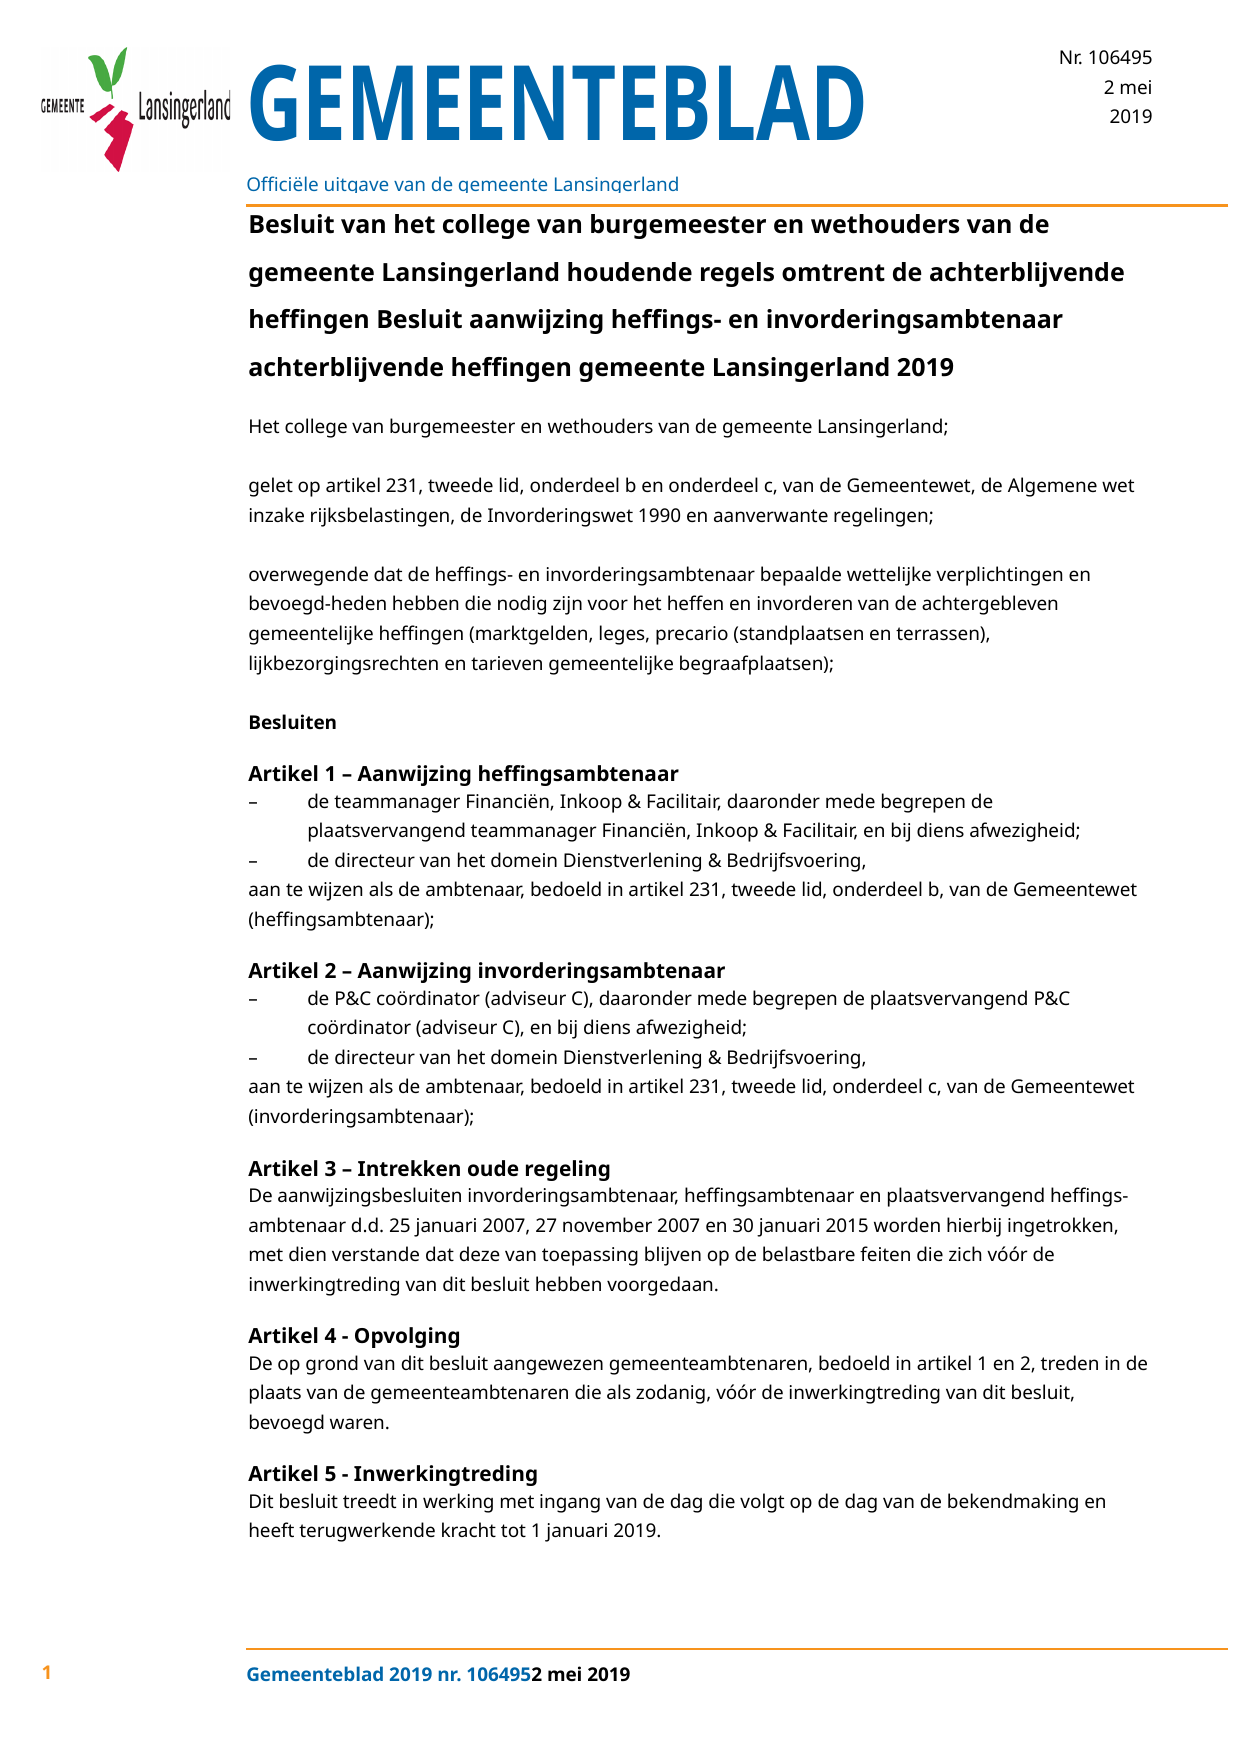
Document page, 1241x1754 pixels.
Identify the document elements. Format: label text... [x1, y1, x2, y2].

text Besluiten [248, 709, 1152, 735]
text gelet op artikel 231, tweede lid, onderdeel b en onderdeel c, van de Gemeentewet, de Algemene wet inzake rijksbelastingen, de Invorderingswet 1990 en aanverwante regelingen; [248, 472, 1152, 528]
text Artikel 4 - Opvolging [248, 1321, 1152, 1350]
text Artikel 3 – Intrekken oude regeling [248, 1154, 1152, 1182]
list de teammanager Financiën, Inkoop & Facilitair, daaronder mede begrepen de plaatsvervangend teammanager Financiën, Inkoop & Facilitair, en bij diens afwezigheid; [248, 788, 1152, 843]
list de P&C coördinator (adviseur C), daaronder mede begrepen de plaatsvervangend P&C coördinator (adviseur C), en bij diens afwezigheid; [248, 985, 1152, 1040]
text aan te wijzen als de ambtenaar, bedoeld in artikel 231, tweede lid, onderdeel b, van de Gemeentewet (heffingsambtenaar); [248, 877, 1152, 932]
text Dit besluit treedt in werking met ingang van de dag die volgt op de dag van de bekendmaking en heeft terugwerkende kracht tot 1 januari 2019. [248, 1488, 1152, 1543]
text De op grond van dit besluit aangewezen gemeenteambtenaren, bedoeld in artikel 1 en 2, treden in de plaats van de gemeenteambtenaren die als zodanig, vóór de inwerkingtreding van dit besluit, bevoegd waren. [248, 1350, 1152, 1435]
text De aanwijzingsbesluiten invorderingsambtenaar, heffingsambtenaar en plaatsvervangend heffings-ambtenaar d.d. 25 januari 2007, 27 november 2007 en 30 januari 2015 worden hierbij ingetrokken, met dien verstande dat deze van toepassing blijven op de belastbare feiten die zich vóór de inwerkingtreding van dit besluit hebben voorgedaan. [248, 1182, 1152, 1297]
text overwegende dat de heffings- en invorderingsambtenaar bepaalde wettelijke verplichtingen en bevoegd-heden hebben die nodig zijn voor het heffen en invorderen van de achtergebleven gemeentelijke heffingen (marktgelden, leges, precario (standplaatsen en terrassen), lijkbezorgingsrechten en tarieven gemeentelijke begraafplaatsen); [248, 561, 1152, 676]
text Artikel 5 - Inwerkingtreding [248, 1459, 1152, 1488]
text Het college van burgemeester en wethouders van de gemeente Lansingerland; [248, 413, 1152, 439]
list de directeur van het domein Dienstverlening & Bedrijfsvoering, [248, 1044, 1152, 1070]
text Besluit van het college van burgemeester en wethouders van de gemeente Lansingerland houdende regels omtrent de achterblijvende heffingen Besluit aanwijzing heffings- en invorderingsambtenaar achterblijvende heffingen gemeente Lansingerland 2019 [248, 207, 1152, 384]
text Artikel 1 – Aanwijzing heffingsambtenaar [248, 759, 1152, 788]
picture [41, 47, 231, 172]
list de directeur van het domein Dienstverlening & Bedrijfsvoering, [248, 847, 1152, 873]
text Artikel 2 – Aanwijzing invorderingsambtenaar [248, 957, 1152, 985]
text aan te wijzen als de ambtenaar, bedoeld in artikel 231, tweede lid, onderdeel c, van de Gemeentewet (invorderingsambtenaar); [248, 1074, 1152, 1129]
